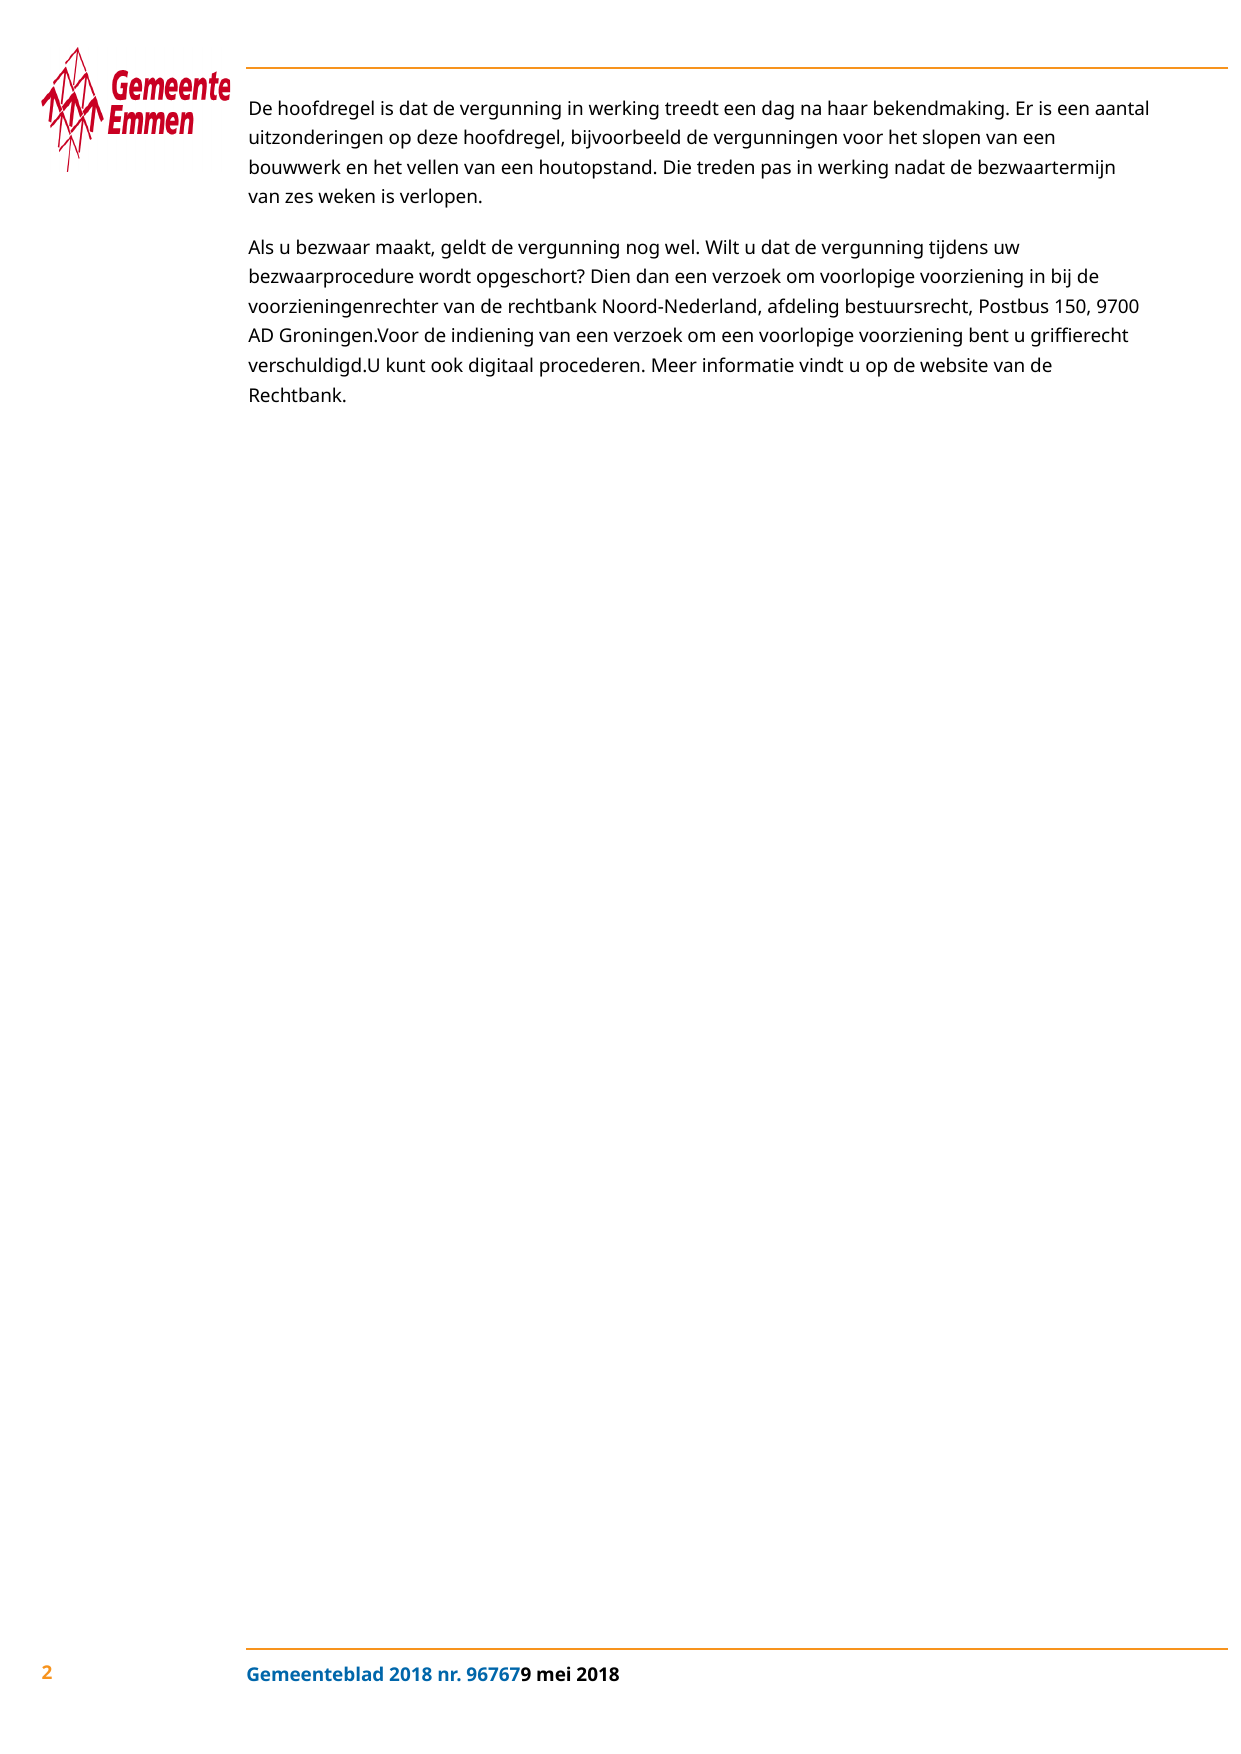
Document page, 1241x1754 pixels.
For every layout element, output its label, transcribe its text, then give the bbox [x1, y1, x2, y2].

text Als u bezwaar maakt, geldt de vergunning nog wel. Wilt u dat de vergunning tijdens uw bezwaarprocedure wordt opgeschort? Dien dan een verzoek om voorlopige voorziening in bij de voorzieningenrechter van de rechtbank Noord-Nederland, afdeling bestuursrecht, Postbus 150, 9700 AD Groningen.Voor de indiening van een verzoek om een voorlopige voorziening bent u griffierecht verschuldigd.U kunt ook digitaal procederen. Meer informatie vindt u op de website van de Rechtbank. [248, 234, 1152, 408]
picture [41, 47, 231, 172]
text De hoofdregel is dat de vergunning in werking treedt een dag na haar bekendmaking. Er is een aantal uitzonderingen op deze hoofdregel, bijvoorbeeld de vergunningen voor het slopen van een bouwwerk en het vellen van een houtopstand. Die treden pas in werking nadat de bezwaartermijn van zes weken is verlopen. [248, 95, 1152, 209]
